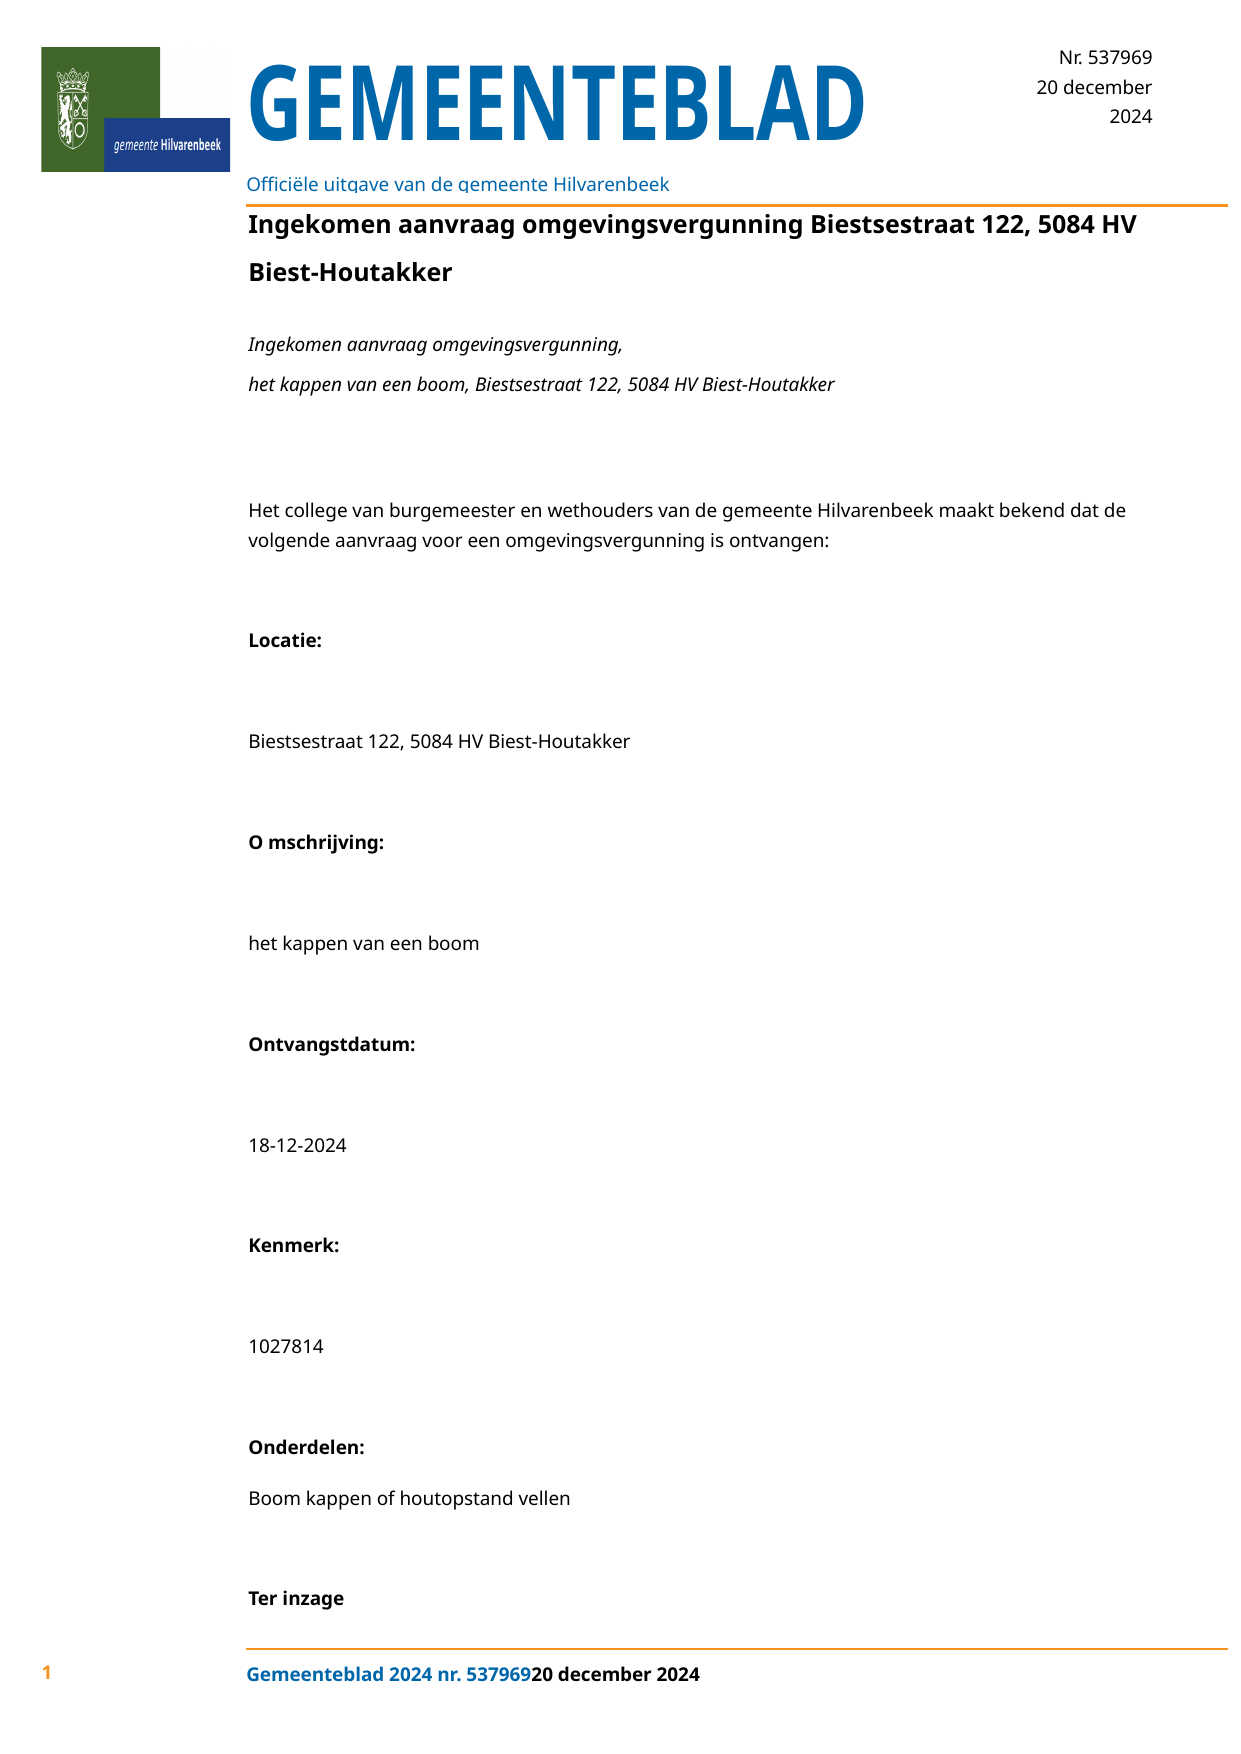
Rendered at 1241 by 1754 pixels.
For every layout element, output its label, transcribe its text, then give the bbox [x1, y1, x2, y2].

text 18-12-2024 [248, 1132, 1152, 1158]
text het kappen van een boom [248, 930, 1152, 956]
text het kappen van een boom, Biestsestraat 122, 5084 HV Biest-Houtakker [248, 371, 1152, 396]
text Biestsestraat 122, 5084 HV Biest-Houtakker [248, 728, 1152, 754]
text Ter inzage [248, 1586, 1152, 1611]
picture [41, 47, 231, 172]
text 1027814 [248, 1333, 1152, 1359]
text Ontvangstdatum: [248, 1031, 1152, 1057]
text Kenmerk: [248, 1233, 1152, 1258]
text Onderdelen: [248, 1434, 1152, 1460]
text Locatie: [248, 628, 1152, 653]
text Het college van burgemeester en wethouders van de gemeente Hilvarenbeek maakt bekend dat de volgende aanvraag voor een omgevingsvergunning is ontvangen: [248, 497, 1152, 553]
text Boom kappen of houtopstand vellen [248, 1485, 1152, 1511]
text O mschrijving: [248, 829, 1152, 855]
text Ingekomen aanvraag omgevingsvergunning, [248, 331, 1152, 357]
text Ingekomen aanvraag omgevingsvergunning Biestsestraat 122, 5084 HV Biest-Houtakker [248, 207, 1152, 288]
